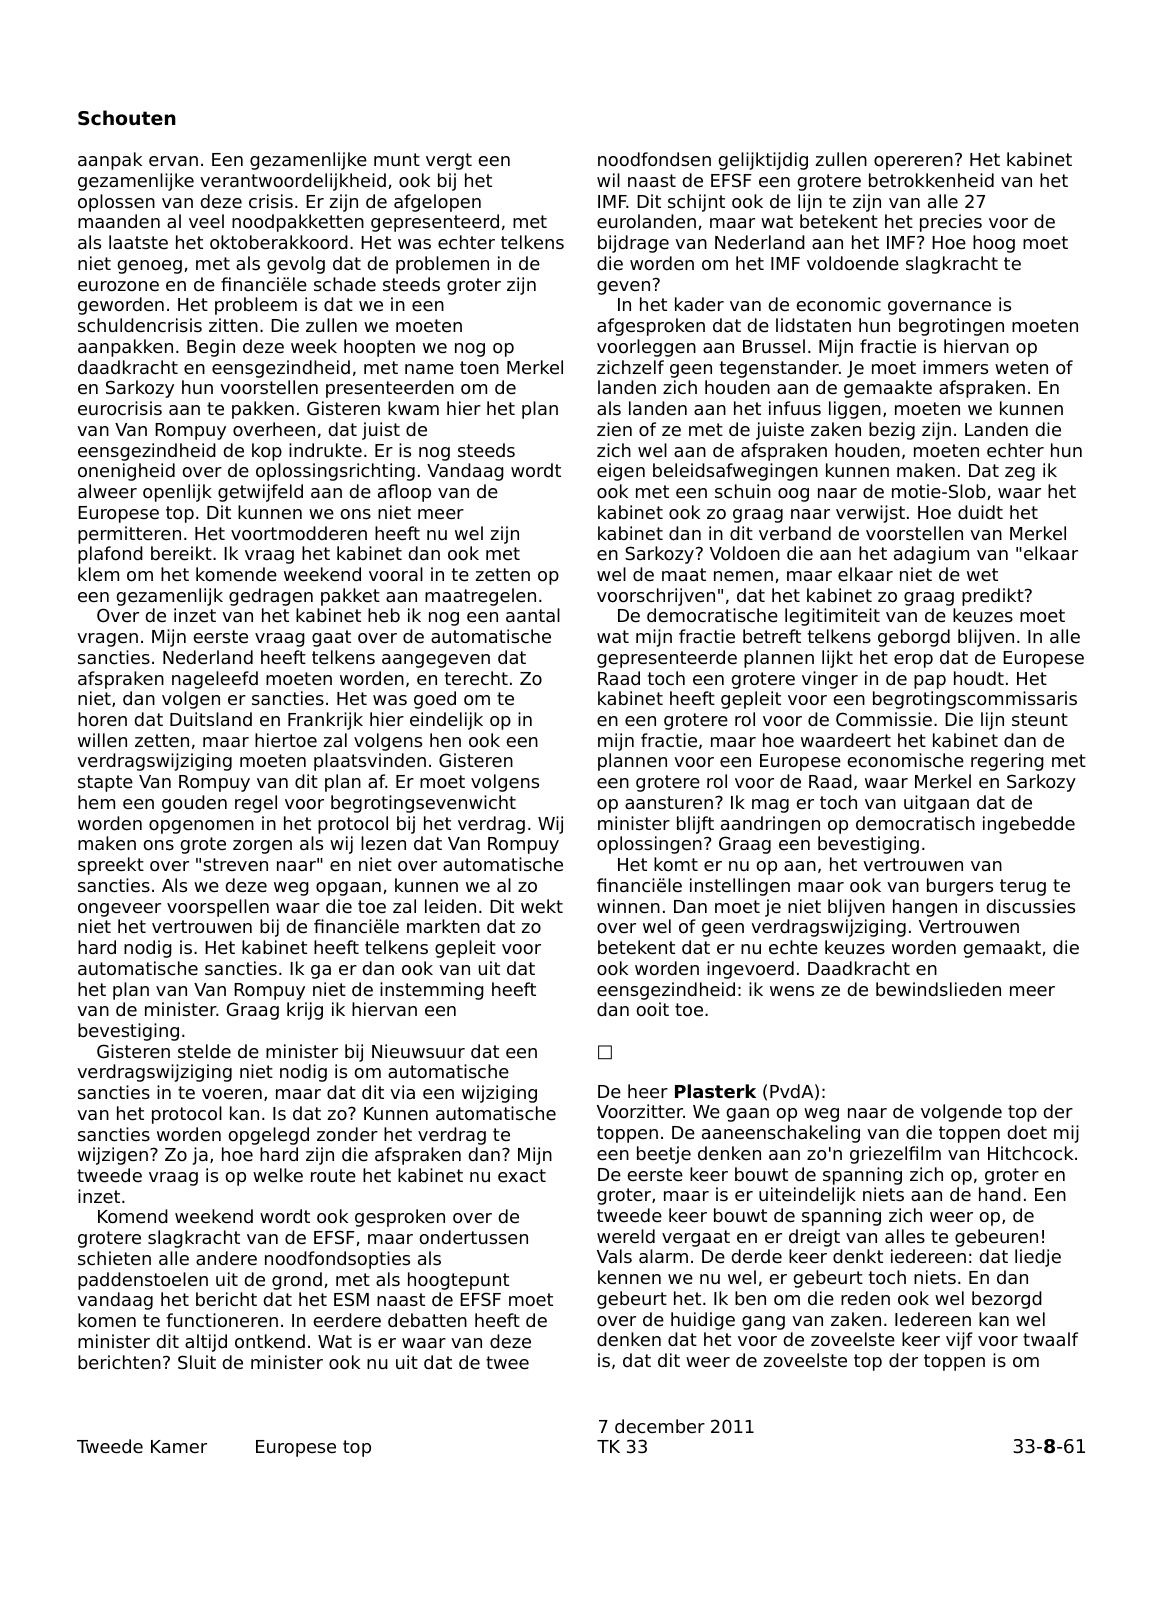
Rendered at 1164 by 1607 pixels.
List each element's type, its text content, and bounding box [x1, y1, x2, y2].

text □ [596, 1041, 1087, 1062]
text Over de inzet van het kabinet heb ik nog een aantal vragen. Mijn eerste vraag gaat over de automatische sancties. Nederland heeft telkens aangegeven dat afspraken nageleefd moeten worden, en terecht. Zo niet, dan volgen er sancties. Het was goed om te horen dat Duitsland en Frankrijk hier eindelijk op in willen zetten, maar hiertoe zal volgens hen ook een verdragswijziging moeten plaatsvinden. Gisteren stapte Van Rompuy van dit plan af. Er moet volgens hem een gouden regel voor begrotingsevenwicht worden opgenomen in het protocol bij het verdrag. Wij maken ons grote zorgen als wij lezen dat Van Rompuy spreekt over "streven naar" en niet over automatische sancties. Als we deze weg opgaan, kunnen we al zo ongeveer voorspellen waar die toe zal leiden. Dit wekt niet het vertrouwen bij de financiële markten dat zo hard nodig is. Het kabinet heeft telkens gepleit voor automatische sancties. Ik ga er dan ook van uit dat het plan van Van Rompuy niet de instemming heeft van de minister. Graag krijg ik hiervan een bevestiging. [77, 606, 567, 1042]
text Het komt er nu op aan, het vertrouwen van financiële instellingen maar ook van burgers terug te winnen. Dan moet je niet blijven hangen in discussies over wel of geen verdragswijziging. Vertrouwen betekent dat er nu echte keuzes worden gemaakt, die ook worden ingevoerd. Daadkracht en eensgezindheid: ik wens ze de bewindslieden meer dan ooit toe. [596, 855, 1087, 1021]
text In het kader van de economic governance is afgesproken dat de lidstaten hun begrotingen moeten voorleggen aan Brussel. Mijn fractie is hiervan op zichzelf geen tegenstander. Je moet immers weten of landen zich houden aan de gemaakte afspraken. En als landen aan het infuus liggen, moeten we kunnen zien of ze met de juiste zaken bezig zijn. Landen die zich wel aan de afspraken houden, moeten echter hun eigen beleidsafwegingen kunnen maken. Dat zeg ik ook met een schuin oog naar de motie-Slob, waar het kabinet ook zo graag naar verwijst. Hoe duidt het kabinet dan in dit verband de voorstellen van Merkel en Sarkozy? Voldoen die aan het adagium van "elkaar wel de maat nemen, maar elkaar niet de wet voorschrijven", dat het kabinet zo graag predikt? [596, 295, 1087, 606]
text De democratische legitimiteit van de keuzes moet wat mijn fractie betreft telkens geborgd blijven. In alle gepresenteerde plannen lijkt het erop dat de Europese Raad toch een grotere vinger in de pap houdt. Het kabinet heeft gepleit voor een begrotingscommissaris en een grotere rol voor de Commissie. Die lijn steunt mijn fractie, maar hoe waardeert het kabinet dan de plannen voor een Europese economische regering met een grotere rol voor de Raad, waar Merkel en Sarkozy op aansturen? Ik mag er toch van uitgaan dat de minister blijft aandringen op democratisch ingebedde oplossingen? Graag een bevestiging. [596, 606, 1087, 855]
text Komend weekend wordt ook gesproken over de grotere slagkracht van de EFSF, maar ondertussen schieten alle andere noodfondsopties als paddenstoelen uit de grond, met als hoogtepunt vandaag het bericht dat het ESM naast de EFSF moet komen te functioneren. In eerdere debatten heeft de minister dit altijd ontkend. Wat is er waar van deze berichten? Sluit de minister ook nu uit dat de twee [77, 1207, 567, 1373]
text noodfondsen gelijktijdig zullen opereren? Het kabinet wil naast de EFSF een grotere betrokkenheid van het IMF. Dit schijnt ook de lijn te zijn van alle 27 eurolanden, maar wat betekent het precies voor de bijdrage van Nederland aan het IMF? Hoe hoog moet die worden om het IMF voldoende slagkracht te geven? [596, 150, 1087, 295]
text aanpak ervan. Een gezamenlijke munt vergt een gezamenlijke verantwoordelijkheid, ook bij het oplossen van deze crisis. Er zijn de afgelopen maanden al veel noodpakketten gepresenteerd, met als laatste het oktoberakkoord. Het was echter telkens niet genoeg, met als gevolg dat de problemen in de eurozone en de financiële schade steeds groter zijn geworden. Het probleem is dat we in een schuldencrisis zitten. Die zullen we moeten aanpakken. Begin deze week hoopten we nog op daadkracht en eensgezindheid, met name toen Merkel en Sarkozy hun voorstellen presenteerden om de eurocrisis aan te pakken. Gisteren kwam hier het plan van Van Rompuy overheen, dat juist de eensgezindheid de kop indrukte. Er is nog steeds onenigheid over de oplossingsrichting. Vandaag wordt alweer openlijk getwijfeld aan de afloop van de Europese top. Dit kunnen we ons niet meer permitteren. Het voortmodderen heeft nu wel zijn plafond bereikt. Ik vraag het kabinet dan ook met klem om het komende weekend vooral in te zetten op een gezamenlijk gedragen pakket aan maatregelen. [77, 150, 567, 606]
text Gisteren stelde de minister bij Nieuwsuur dat een verdragswijziging niet nodig is om automatische sancties in te voeren, maar dat dit via een wijziging van het protocol kan. Is dat zo? Kunnen automatische sancties worden opgelegd zonder het verdrag te wijzigen? Zo ja, hoe hard zijn die afspraken dan? Mijn tweede vraag is op welke route het kabinet nu exact inzet. [77, 1042, 567, 1207]
text De heer Plasterk (PvdA): [596, 1082, 1087, 1102]
text Voorzitter. We gaan op weg naar de volgende top der toppen. De aaneenschakeling van die toppen doet mij een beetje denken aan zo'n griezelfilm van Hitchcock. De eerste keer bouwt de spanning zich op, groter en groter, maar is er uiteindelijk niets aan de hand. Een tweede keer bouwt de spanning zich weer op, de wereld vergaat en er dreigt van alles te gebeuren! Vals alarm. De derde keer denkt iedereen: dat liedje kennen we nu wel, er gebeurt toch niets. En dan gebeurt het. Ik ben om die reden ook wel bezorgd over de huidige gang van zaken. Iedereen kan wel denken dat het voor de zoveelste keer vijf voor twaalf is, dat dit weer de zoveelste top der toppen is om [596, 1102, 1087, 1372]
